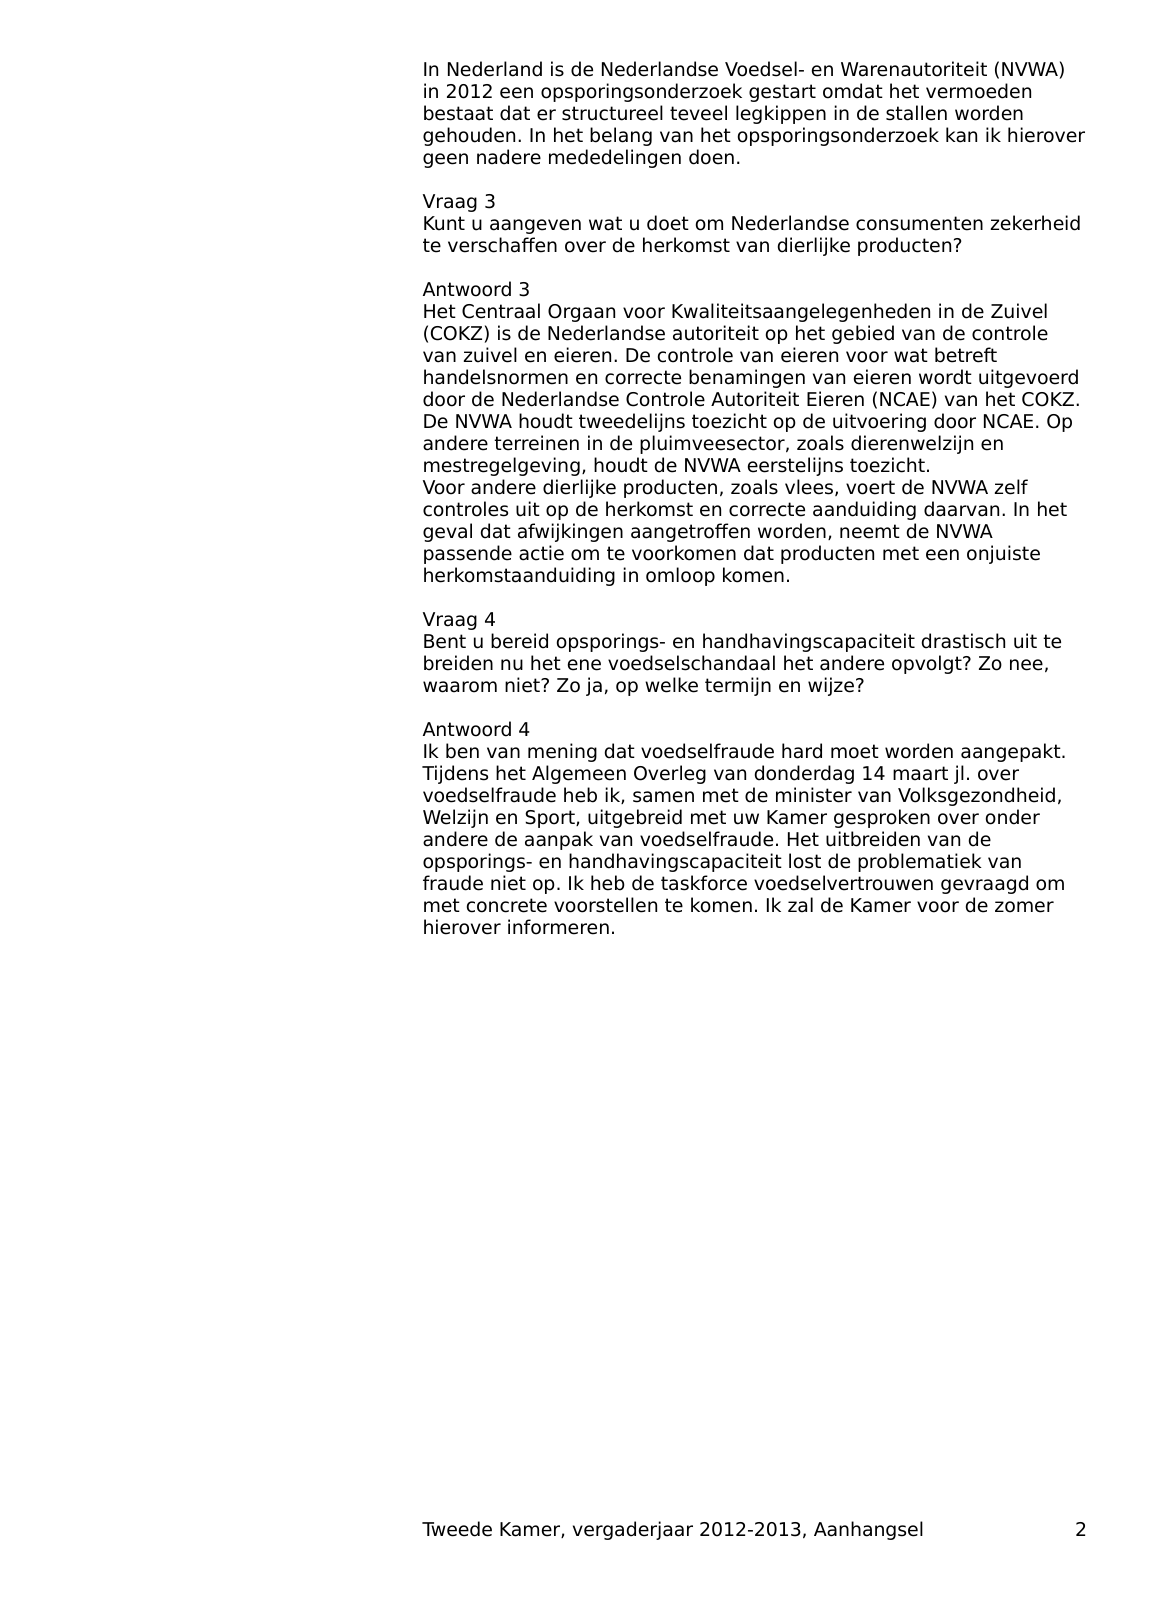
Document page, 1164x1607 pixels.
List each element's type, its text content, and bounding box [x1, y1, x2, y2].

text Antwoord 3 [422, 279, 1087, 301]
text Het Centraal Orgaan voor Kwaliteitsaangelegenheden in de Zuivel (COKZ) is de Nederlandse autoriteit op het gebied van de controle van zuivel en eieren. De controle van eieren voor wat betreft handelsnormen en correcte benamingen van eieren wordt uitgevoerd door de Nederlandse Controle Autoriteit Eieren (NCAE) van het COKZ. De NVWA houdt tweedelijns toezicht op de uitvoering door NCAE. Op andere terreinen in de pluimveesector, zoals dierenwelzijn en mestregelgeving, houdt de NVWA eerstelijns toezicht. [422, 301, 1087, 477]
text Vraag 3 [422, 191, 1087, 213]
text Kunt u aangeven wat u doet om Nederlandse consumenten zekerheid te verschaffen over de herkomst van dierlijke producten? [422, 213, 1087, 257]
text Antwoord 4 [422, 719, 1087, 741]
text Bent u bereid opsporings- en handhavingscapaciteit drastisch uit te breiden nu het ene voedselschandaal het andere opvolgt? Zo nee, waarom niet? Zo ja, op welke termijn en wijze? [422, 631, 1087, 697]
text In Nederland is de Nederlandse Voedsel- en Warenautoriteit (NVWA) in 2012 een opsporingsonderzoek gestart omdat het vermoeden bestaat dat er structureel teveel legkippen in de stallen worden gehouden. In het belang van het opsporingsonderzoek kan ik hierover geen nadere mededelingen doen. [422, 59, 1087, 169]
text Ik ben van mening dat voedselfraude hard moet worden aangepakt. Tijdens het Algemeen Overleg van donderdag 14 maart jl. over voedselfraude heb ik, samen met de minister van Volksgezondheid, Welzijn en Sport, uitgebreid met uw Kamer gesproken over onder andere de aanpak van voedselfraude. Het uitbreiden van de opsporings- en handhavingscapaciteit lost de problematiek van fraude niet op. Ik heb de taskforce voedselvertrouwen gevraagd om met concrete voorstellen te komen. Ik zal de Kamer voor de zomer hierover informeren. [422, 741, 1087, 939]
text Vraag 4 [422, 609, 1087, 631]
text Voor andere dierlijke producten, zoals vlees, voert de NVWA zelf controles uit op de herkomst en correcte aanduiding daarvan. In het geval dat afwijkingen aangetroffen worden, neemt de NVWA passende actie om te voorkomen dat producten met een onjuiste herkomstaanduiding in omloop komen. [422, 477, 1087, 587]
